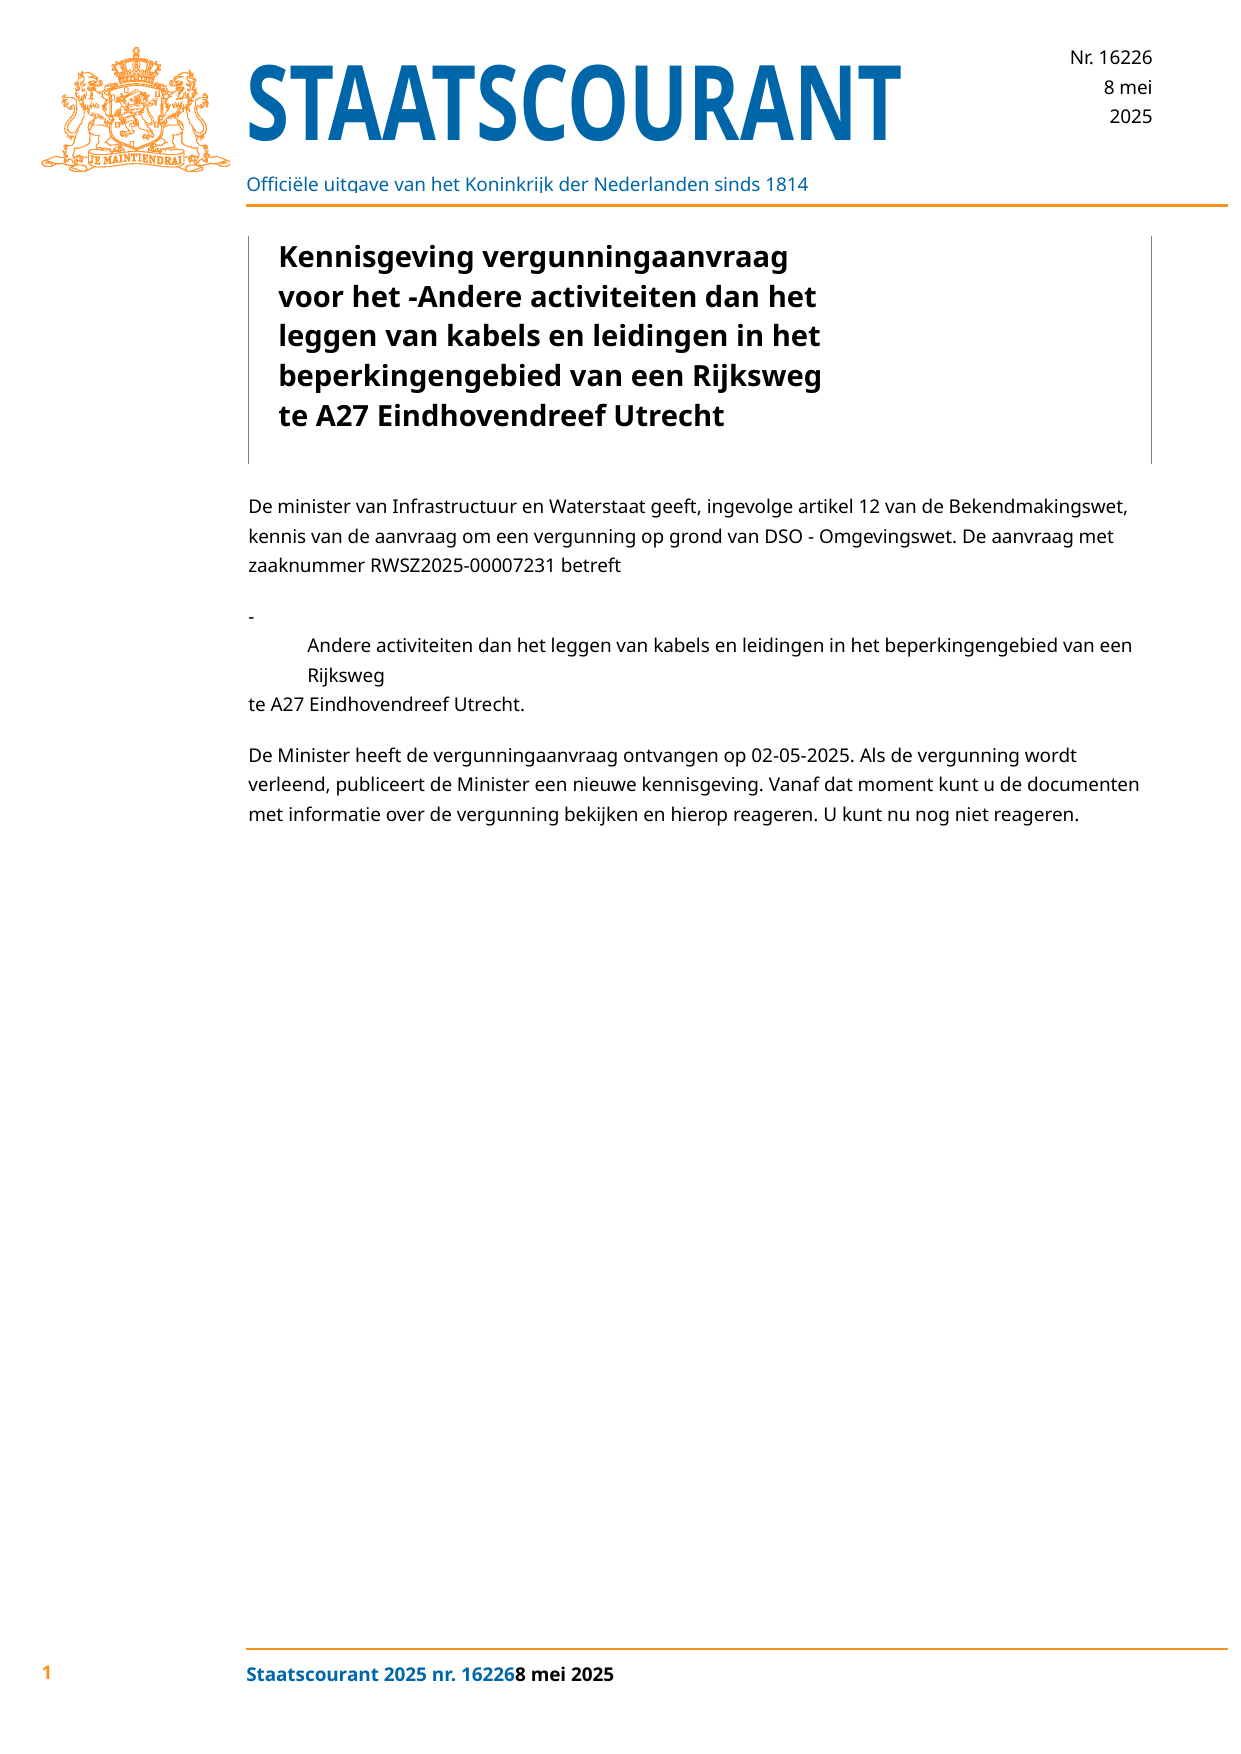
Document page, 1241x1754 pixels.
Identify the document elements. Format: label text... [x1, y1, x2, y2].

text De Minister heeft de vergunningaanvraag ontvangen op 02-05-2025. Als de vergunning wordt verleend, publiceert de Minister een nieuwe kennisgeving. Vanaf dat moment kunt u de documenten met informatie over de vergunning bekijken en hierop reageren. U kunt nu nog niet reageren. [248, 742, 1152, 827]
table_header Kennisgeving vergunningaanvraag voor het -Andere activiteiten dan het leggen van kabels en leidingen in het beperkingengebied van een Rijksweg te A27 Eindhovendreef Utrecht [249, 236, 850, 464]
text De minister van Infrastructuur en Waterstaat geeft, ingevolge artikel 12 van de Bekendmakingswet, kennis van de aanvraag om een vergunning op grond van DSO - Omgevingswet. De aanvraag met zaaknummer RWSZ2025-00007231 betreft [248, 493, 1152, 578]
picture [912, 236, 1090, 414]
table_header [850, 414, 1151, 464]
table_header [850, 236, 912, 413]
list Andere activiteiten dan het leggen van kabels en leidingen in het beperkingengebied van een Rijksweg [248, 632, 1152, 688]
table_header [1090, 236, 1151, 413]
text te A27 Eindhovendreef Utrecht. [248, 692, 1152, 717]
picture [41, 47, 231, 172]
